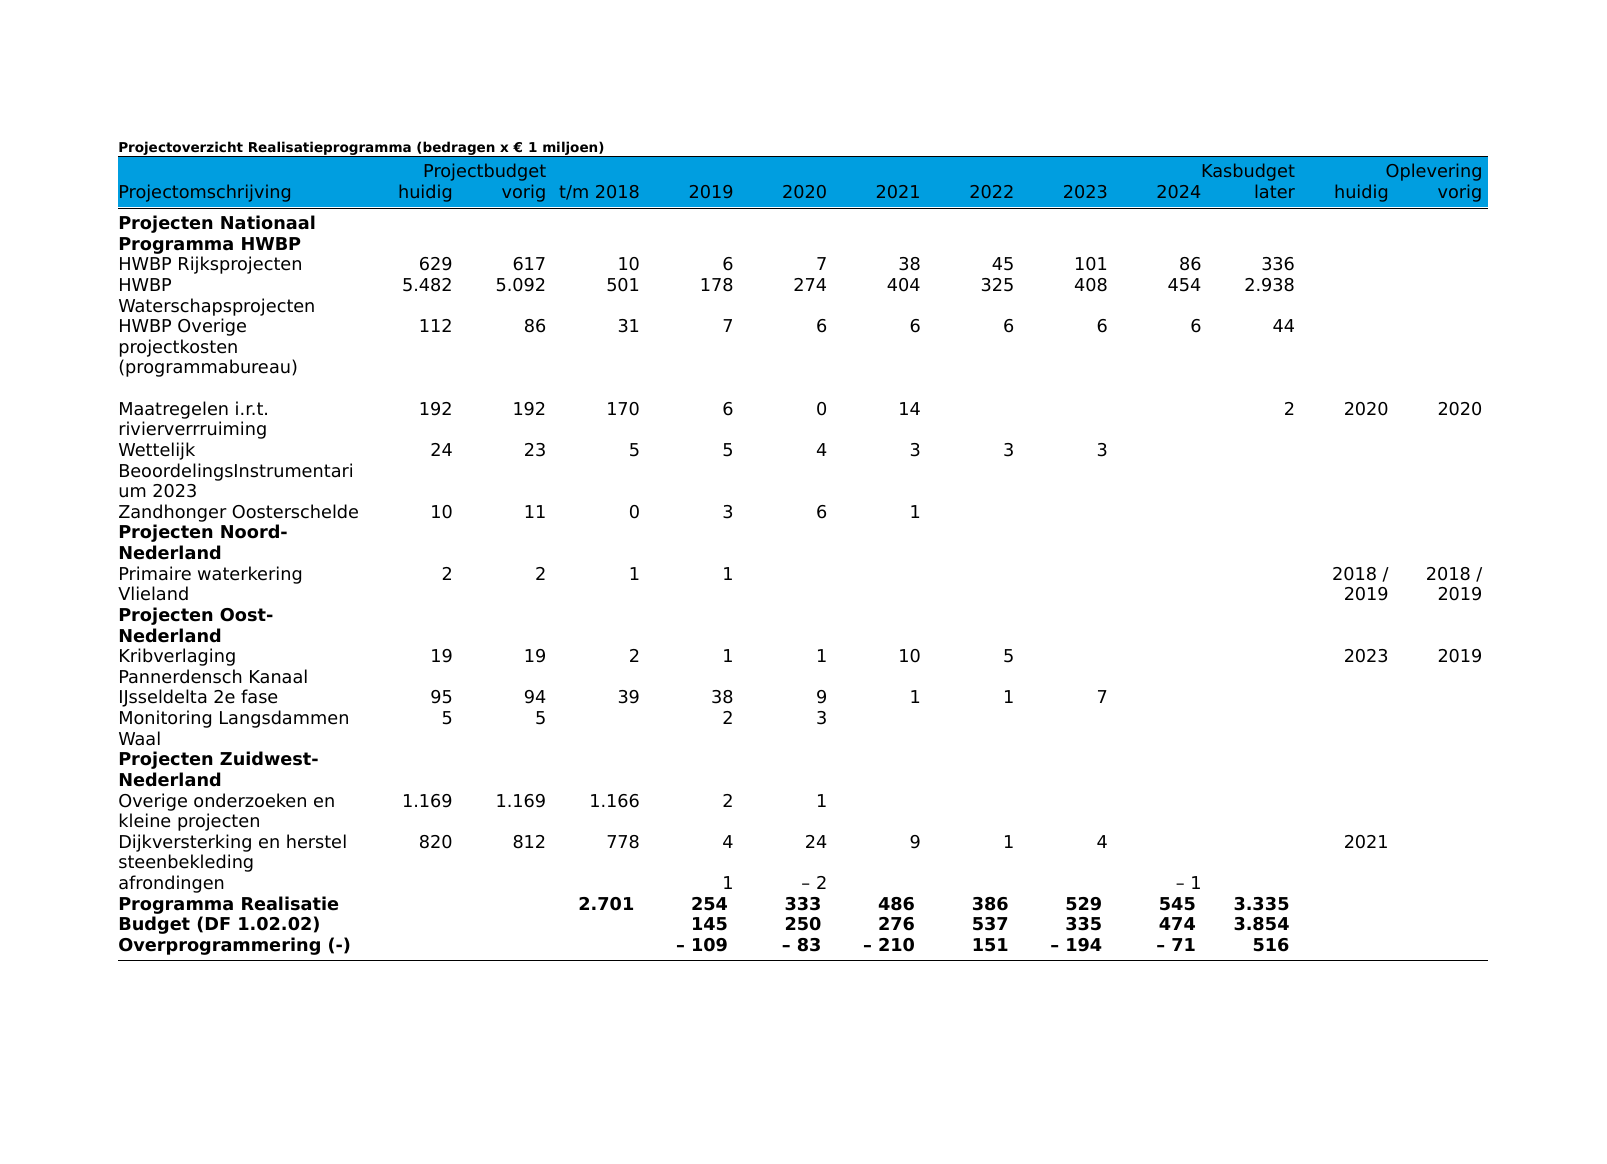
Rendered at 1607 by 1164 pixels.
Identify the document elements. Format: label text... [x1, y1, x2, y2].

table_cell 95 [365, 688, 458, 708]
table_cell 1 [833, 502, 926, 522]
table_cell 6 [646, 254, 739, 275]
table_cell [1301, 440, 1394, 502]
table_cell 24 [365, 440, 458, 502]
table_cell – 1 [1114, 873, 1207, 894]
table_cell 192 [365, 399, 458, 440]
table_cell [1020, 646, 1113, 687]
table_cell [926, 378, 1020, 399]
table_cell 2019 [646, 182, 739, 207]
table_cell – 71 [1114, 935, 1207, 960]
table_cell [1207, 378, 1301, 399]
table_cell 474 [1114, 914, 1207, 935]
table_cell [365, 749, 458, 791]
table_cell [739, 234, 833, 254]
table_cell 325 [926, 275, 1020, 316]
table_cell [1114, 378, 1207, 399]
table_cell 10 [552, 254, 646, 275]
table_cell [833, 234, 926, 254]
table_cell 1 [646, 564, 739, 605]
table_cell Programma HWBP [118, 234, 365, 254]
table_cell 10 [833, 646, 926, 687]
table_cell [1394, 688, 1488, 708]
table_cell later [1207, 182, 1301, 207]
table_cell 2 [552, 646, 646, 687]
table_cell 545 [1114, 894, 1207, 914]
table_cell [926, 502, 1020, 522]
table_cell [1301, 873, 1394, 894]
table_cell 778 [552, 832, 646, 873]
table_cell 2018 / 2019 [1301, 564, 1394, 605]
table_cell 1 [926, 832, 1020, 873]
table_cell [1114, 832, 1207, 873]
table_cell 812 [459, 832, 552, 873]
table_cell 1 [833, 688, 926, 708]
table_cell [1394, 894, 1488, 914]
table_cell 2022 [926, 182, 1020, 207]
table_cell 5 [926, 646, 1020, 687]
table_cell [1394, 254, 1488, 275]
table_cell 3 [926, 440, 1020, 502]
table_cell – 210 [833, 935, 926, 960]
table_cell [926, 708, 1020, 749]
table_cell 3.335 [1207, 894, 1301, 914]
table_cell 23 [459, 440, 552, 502]
table_cell 39 [552, 688, 646, 708]
table_cell 19 [459, 646, 552, 687]
table_cell [1394, 749, 1488, 791]
table_cell [1114, 440, 1207, 502]
table_cell [459, 935, 552, 960]
table_cell 250 [739, 914, 833, 935]
table_cell [1394, 234, 1488, 254]
table_cell [1020, 234, 1113, 254]
table_cell 14 [833, 399, 926, 440]
table_cell [1207, 440, 1301, 502]
table_cell [1020, 605, 1113, 646]
table_cell [459, 914, 552, 935]
table_cell 2 [1207, 399, 1301, 440]
table_cell [833, 378, 926, 399]
table_cell [1394, 832, 1488, 873]
table_cell [459, 894, 552, 914]
table_cell [833, 791, 926, 832]
table_cell 11 [459, 502, 552, 522]
table_cell [1301, 275, 1394, 316]
table_cell [1207, 605, 1301, 646]
table_cell 2023 [1301, 646, 1394, 687]
table_cell [646, 749, 739, 791]
table_cell [1301, 791, 1394, 832]
table_cell 112 [365, 316, 458, 378]
table_cell [833, 749, 926, 791]
table_cell 2 [365, 564, 458, 605]
table_cell 7 [739, 254, 833, 275]
table_cell Dijkversterking en herstel steenbekleding [118, 832, 365, 873]
table_cell 5.482 [365, 275, 458, 316]
table_cell [646, 605, 739, 646]
table_cell 6 [739, 316, 833, 378]
table_cell 501 [552, 275, 646, 316]
table_cell [1394, 316, 1488, 378]
table_cell 192 [459, 399, 552, 440]
table_cell [1301, 234, 1394, 254]
table_cell [926, 399, 1020, 440]
table_cell [739, 564, 833, 605]
table_cell [1394, 523, 1488, 564]
table_cell [1114, 523, 1207, 564]
table_cell 6 [739, 502, 833, 522]
table_cell [833, 564, 926, 605]
table_cell [365, 894, 458, 914]
table_cell [552, 749, 646, 791]
table_cell [1301, 209, 1394, 234]
table_cell afrondingen [118, 873, 365, 894]
table_cell 537 [926, 914, 1020, 935]
table_cell Wettelijk BeoordelingsInstrumentarium 2023 [118, 440, 365, 502]
table_cell [1114, 234, 1207, 254]
table_cell 6 [1020, 316, 1113, 378]
table_cell [552, 523, 646, 564]
table_cell 3 [739, 708, 833, 749]
table_cell vorig [1394, 182, 1488, 207]
table_cell [365, 935, 458, 960]
table_cell 86 [459, 316, 552, 378]
table_cell 5 [365, 708, 458, 749]
table_cell Projecten Zuidwest-Nederland [118, 749, 365, 791]
table_cell [1394, 791, 1488, 832]
table_cell 10 [365, 502, 458, 522]
table_cell 5 [646, 440, 739, 502]
table_cell 4 [1020, 832, 1113, 873]
table_cell [365, 209, 458, 234]
table_cell [365, 873, 458, 894]
table_cell [1394, 914, 1488, 935]
table_cell 19 [365, 646, 458, 687]
table_cell – 109 [646, 935, 739, 960]
table_cell [1301, 688, 1394, 708]
table_cell 9 [739, 688, 833, 708]
table_cell [1020, 564, 1113, 605]
table_cell [1301, 254, 1394, 275]
table_cell [1114, 708, 1207, 749]
table_cell 1.166 [552, 791, 646, 832]
table_cell 617 [459, 254, 552, 275]
table_cell 2021 [833, 182, 926, 207]
table_cell Maatregelen i.r.t. rivierverrruiming [118, 399, 365, 440]
table_cell [1207, 564, 1301, 605]
table_cell 145 [646, 914, 739, 935]
table_cell [1114, 399, 1207, 440]
table_header Projectoverzicht Realisatieprogramma (bedragen x € 1 miljoen) [118, 140, 1488, 156]
table_cell 2020 [739, 182, 833, 207]
table_cell [1114, 564, 1207, 605]
table_cell [1301, 914, 1394, 935]
table_cell 629 [365, 254, 458, 275]
table_cell [552, 234, 646, 254]
table_cell 101 [1020, 254, 1113, 275]
table_cell [1020, 749, 1113, 791]
table_cell 1 [646, 646, 739, 687]
table_cell 276 [833, 914, 926, 935]
table_cell [459, 749, 552, 791]
table_cell [739, 523, 833, 564]
table_cell [1301, 378, 1394, 399]
table_cell 0 [552, 502, 646, 522]
table_cell 2024 [1114, 182, 1207, 207]
table_cell [459, 378, 552, 399]
table_cell IJsseldelta 2e fase [118, 688, 365, 708]
table_cell [552, 914, 646, 935]
table_cell [1207, 502, 1301, 522]
table_cell HWBP Rijksprojecten [118, 254, 365, 275]
table_cell 86 [1114, 254, 1207, 275]
table_cell [1114, 688, 1207, 708]
table_cell 2021 [1301, 832, 1394, 873]
table_cell Primaire waterkering Vlieland [118, 564, 365, 605]
table_cell [1301, 894, 1394, 914]
table_cell [646, 209, 739, 234]
table_cell [739, 605, 833, 646]
table_cell [1020, 378, 1113, 399]
table_cell [1114, 749, 1207, 791]
table_cell 2 [646, 791, 739, 832]
table_cell 5 [552, 440, 646, 502]
table_cell [739, 209, 833, 234]
table_cell [1394, 502, 1488, 522]
table_cell 7 [646, 316, 739, 378]
table_cell [833, 523, 926, 564]
table_cell Zandhonger Oosterschelde [118, 502, 365, 522]
table_cell [1301, 502, 1394, 522]
table_cell [1020, 873, 1113, 894]
table_cell Projecten Noord-Nederland [118, 523, 365, 564]
table_cell 2020 [1301, 399, 1394, 440]
table_cell [365, 523, 458, 564]
table_cell Programma Realisatie [118, 894, 365, 914]
table_cell [1394, 378, 1488, 399]
table_cell [1301, 935, 1394, 960]
table_cell [646, 523, 739, 564]
table_cell 1 [552, 564, 646, 605]
table_cell 1.169 [365, 791, 458, 832]
table_cell [552, 708, 646, 749]
table_cell 44 [1207, 316, 1301, 378]
table_cell 2.938 [1207, 275, 1301, 316]
table_cell 3 [833, 440, 926, 502]
table_cell [552, 873, 646, 894]
table_cell [926, 605, 1020, 646]
table_cell 274 [739, 275, 833, 316]
table_cell 6 [646, 399, 739, 440]
table_cell 2019 [1394, 646, 1488, 687]
table_cell 404 [833, 275, 926, 316]
table_cell [833, 873, 926, 894]
table_cell Oplevering [1301, 157, 1488, 182]
table_cell [1301, 708, 1394, 749]
table_cell [1020, 399, 1113, 440]
table_cell [1301, 523, 1394, 564]
table_cell 38 [833, 254, 926, 275]
table_cell 38 [646, 688, 739, 708]
table_cell 454 [1114, 275, 1207, 316]
table_cell huidig [365, 182, 458, 207]
table_cell [1114, 791, 1207, 832]
table_cell [1301, 749, 1394, 791]
table_cell 178 [646, 275, 739, 316]
table_cell 529 [1020, 894, 1113, 914]
table_cell Kasbudget [552, 157, 1301, 182]
table_cell [552, 605, 646, 646]
table_cell [1207, 832, 1301, 873]
table_cell [926, 564, 1020, 605]
table_cell [365, 914, 458, 935]
table_cell [926, 873, 1020, 894]
table_cell [1394, 440, 1488, 502]
table_cell t/m 2018 [552, 182, 646, 207]
table_cell [739, 749, 833, 791]
table_cell [1207, 688, 1301, 708]
table_cell 1 [739, 646, 833, 687]
table_cell 820 [365, 832, 458, 873]
table_cell [646, 234, 739, 254]
table_cell [1394, 708, 1488, 749]
table_cell [1394, 275, 1488, 316]
table_cell [1207, 523, 1301, 564]
table_cell Budget (DF 1.02.02) [118, 914, 365, 935]
table_cell 386 [926, 894, 1020, 914]
table_cell 1 [739, 791, 833, 832]
table_cell 486 [833, 894, 926, 914]
table_cell [926, 209, 1020, 234]
table_cell 94 [459, 688, 552, 708]
table_cell 3 [646, 502, 739, 522]
table_cell 3 [1020, 440, 1113, 502]
table_cell [833, 708, 926, 749]
table_cell 4 [739, 440, 833, 502]
table_cell 7 [1020, 688, 1113, 708]
table_cell Kribverlaging Pannerdensch Kanaal [118, 646, 365, 687]
table_cell 336 [1207, 254, 1301, 275]
table_cell – 83 [739, 935, 833, 960]
table_cell [459, 234, 552, 254]
table_cell [1020, 209, 1113, 234]
table_cell 2023 [1020, 182, 1113, 207]
table_cell – 2 [739, 873, 833, 894]
table_cell 335 [1020, 914, 1113, 935]
table_cell 1.169 [459, 791, 552, 832]
table_cell 2.701 [552, 894, 646, 914]
table_cell [926, 234, 1020, 254]
table_cell [459, 873, 552, 894]
table_cell [365, 234, 458, 254]
table_cell 31 [552, 316, 646, 378]
table_cell [1301, 316, 1394, 378]
table_cell Monitoring Langsdammen Waal [118, 708, 365, 749]
table_cell Projecten Nationaal [118, 209, 365, 234]
table_cell [926, 749, 1020, 791]
table_cell 408 [1020, 275, 1113, 316]
table_cell [459, 523, 552, 564]
table_cell 24 [739, 832, 833, 873]
table_cell 2 [646, 708, 739, 749]
table_cell [833, 605, 926, 646]
table_cell [1114, 502, 1207, 522]
table_cell [1394, 209, 1488, 234]
table_cell [1207, 209, 1301, 234]
table_cell [1020, 791, 1113, 832]
table_cell 2020 [1394, 399, 1488, 440]
table_cell 254 [646, 894, 739, 914]
table_cell 1 [646, 873, 739, 894]
table_cell [1114, 646, 1207, 687]
table_cell [926, 523, 1020, 564]
table_cell [1020, 708, 1113, 749]
table_cell [1114, 209, 1207, 234]
table_cell [646, 378, 739, 399]
table_cell [365, 378, 458, 399]
table_cell 6 [926, 316, 1020, 378]
table_cell HWBP Waterschapsprojecten [118, 275, 365, 316]
table_cell [926, 791, 1020, 832]
table_cell [1394, 605, 1488, 646]
table_cell 9 [833, 832, 926, 873]
table_cell huidig [1301, 182, 1394, 207]
table_cell [552, 209, 646, 234]
table_cell [1394, 873, 1488, 894]
table_cell 2018 / 2019 [1394, 564, 1488, 605]
table_cell 1 [926, 688, 1020, 708]
table_cell [552, 378, 646, 399]
table_cell [552, 935, 646, 960]
table_cell [1207, 234, 1301, 254]
table_cell [1301, 605, 1394, 646]
table_cell 6 [1114, 316, 1207, 378]
table_cell 4 [646, 832, 739, 873]
table_cell [1207, 708, 1301, 749]
table_cell 0 [739, 399, 833, 440]
table_cell 3.854 [1207, 914, 1301, 935]
table_cell 2 [459, 564, 552, 605]
table_cell Overige onderzoeken en kleine projecten [118, 791, 365, 832]
table_cell Projectomschrijving [118, 182, 365, 207]
table_cell vorig [459, 182, 552, 207]
table_cell [1207, 646, 1301, 687]
table_cell [1207, 791, 1301, 832]
table_cell HWBP Overige projectkosten (programmabureau) [118, 316, 365, 378]
table_cell 45 [926, 254, 1020, 275]
table_cell 5.092 [459, 275, 552, 316]
table_cell [1207, 749, 1301, 791]
table_cell [1020, 502, 1113, 522]
table_cell [365, 605, 458, 646]
table_cell [1207, 873, 1301, 894]
table_cell [118, 378, 365, 399]
table_cell Projecten Oost-Nederland [118, 605, 365, 646]
table_cell [459, 209, 552, 234]
table_cell 170 [552, 399, 646, 440]
table_cell [459, 605, 552, 646]
table_cell 333 [739, 894, 833, 914]
table_cell 516 [1207, 935, 1301, 960]
table_cell Projectbudget [365, 157, 552, 182]
table_cell 5 [459, 708, 552, 749]
table_cell – 194 [1020, 935, 1113, 960]
table_cell 151 [926, 935, 1020, 960]
table_cell [1114, 605, 1207, 646]
table_cell [1020, 523, 1113, 564]
table_cell 6 [833, 316, 926, 378]
table_cell Overprogrammering (-) [118, 935, 365, 960]
table_cell [1394, 935, 1488, 960]
table_cell [118, 157, 365, 182]
table_cell [833, 209, 926, 234]
table_cell [739, 378, 833, 399]
